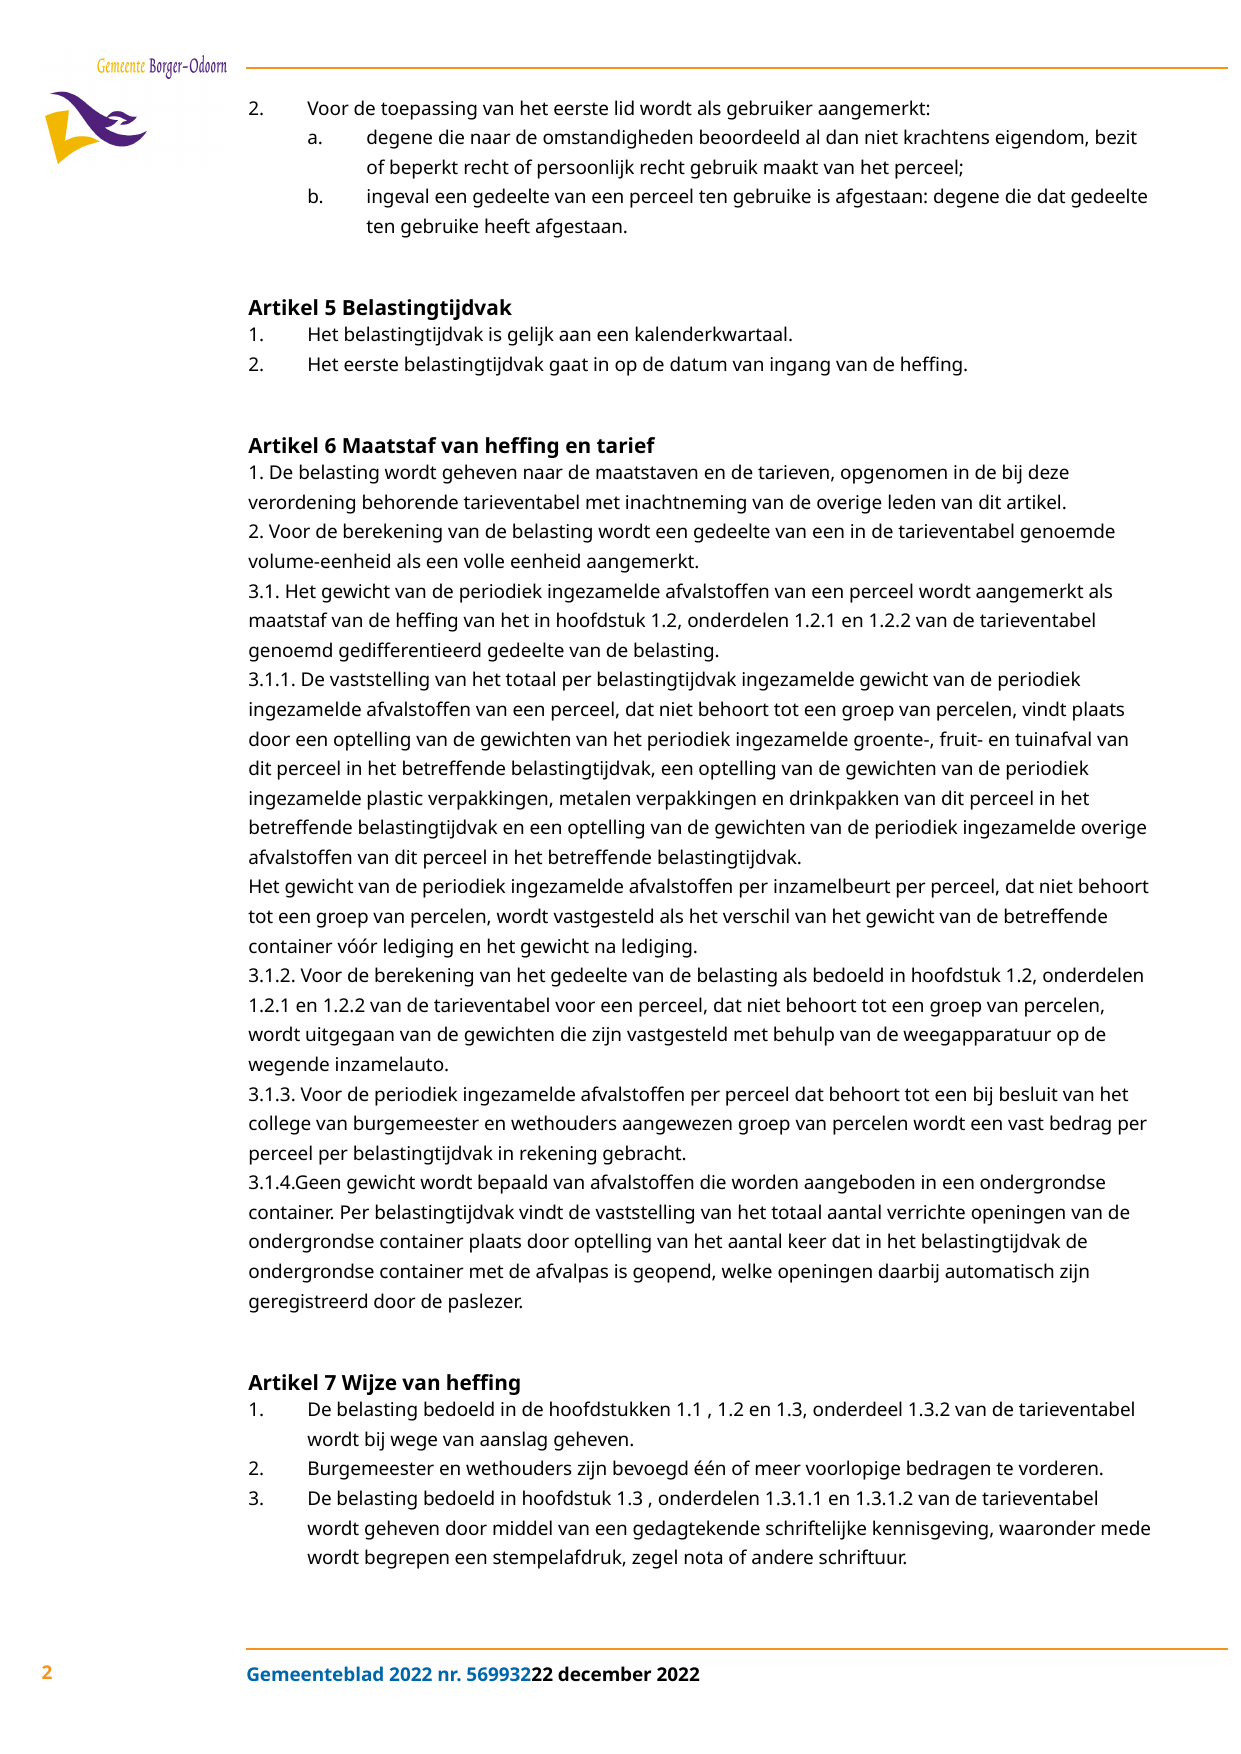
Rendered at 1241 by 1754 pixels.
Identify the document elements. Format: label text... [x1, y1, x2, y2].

text Artikel 5 Belastingtijdvak [248, 293, 1152, 322]
list ingeval een gedeelte van een perceel ten gebruike is afgestaan: degene die dat gedeelte ten gebruike heeft afgestaan. [307, 183, 1152, 239]
text 1. De belasting wordt geheven naar de maatstaven en de tarieven, opgenomen in de bij deze verordening behorende tarieventabel met inachtneming van de overige leden van dit artikel. [248, 459, 1152, 515]
text 3.1.2. Voor de berekening van het gedeelte van de belasting als bedoeld in hoofdstuk 1.2, onderdelen 1.2.1 en 1.2.2 van de tarieventabel voor een perceel, dat niet behoort tot een groep van percelen, wordt uitgegaan van de gewichten die zijn vastgesteld met behulp van de weegapparatuur op de wegende inzamelauto. [248, 962, 1152, 1077]
picture [41, 47, 231, 172]
list Het eerste belastingtijdvak gaat in op de datum van ingang van de heffing. [248, 351, 1152, 377]
text 3.1. Het gewicht van de periodiek ingezamelde afvalstoffen van een perceel wordt aangemerkt als maatstaf van de heffing van het in hoofdstuk 1.2, onderdelen 1.2.1 en 1.2.2 van de tarieventabel genoemd gedifferentieerd gedeelte van de belasting. [248, 578, 1152, 663]
list De belasting bedoeld in hoofdstuk 1.3 , onderdelen 1.3.1.1 en 1.3.1.2 van de tarieventabel wordt geheven door middel van een gedagtekende schriftelijke kennisgeving, waaronder mede wordt begrepen een stempelafdruk, zegel nota of andere schriftuur. [248, 1485, 1152, 1570]
text 3.1.4.Geen gewicht wordt bepaald van afvalstoffen die worden aangeboden in een ondergrondse container. Per belastingtijdvak vindt de vaststelling van het totaal aantal verrichte openingen van de ondergrondse container plaats door optelling van het aantal keer dat in het belastingtijdvak de ondergrondse container met de afvalpas is geopend, welke openingen daarbij automatisch zijn geregistreerd door de paslezer. [248, 1169, 1152, 1314]
text Het gewicht van de periodiek ingezamelde afvalstoffen per inzamelbeurt per perceel, dat niet behoort tot een groep van percelen, wordt vastgesteld als het verschil van het gewicht van de betreffende container vóór lediging en het gewicht na lediging. [248, 874, 1152, 959]
list degene die naar de omstandigheden beoordeeld al dan niet krachtens eigendom, bezit of beperkt recht of persoonlijk recht gebruik maakt van het perceel; [307, 124, 1152, 180]
list De belasting bedoeld in de hoofdstukken 1.1 , 1.2 en 1.3, onderdeel 1.3.2 van de tarieventabel wordt bij wege van aanslag geheven. [248, 1396, 1152, 1452]
list Burgemeester en wethouders zijn bevoegd één of meer voorlopige bedragen te vorderen. [248, 1456, 1152, 1481]
text 2. Voor de berekening van de belasting wordt een gedeelte van een in de tarieventabel genoemde volume-eenheid als een volle eenheid aangemerkt. [248, 519, 1152, 574]
text 3.1.3. Voor de periodiek ingezamelde afvalstoffen per perceel dat behoort tot een bij besluit van het college van burgemeester en wethouders aangewezen groep van percelen wordt een vast bedrag per perceel per belastingtijdvak in rekening gebracht. [248, 1081, 1152, 1166]
list Het belastingtijdvak is gelijk aan een kalenderkwartaal. [248, 322, 1152, 347]
text Artikel 7 Wijze van heffing [248, 1368, 1152, 1396]
text 3.1.1. De vaststelling van het totaal per belastingtijdvak ingezamelde gewicht van de periodiek ingezamelde afvalstoffen van een perceel, dat niet behoort tot een groep van percelen, vindt plaats door een optelling van de gewichten van het periodiek ingezamelde groente-, fruit- en tuinafval van dit perceel in het betreffende belastingtijdvak, een optelling van de gewichten van de periodiek ingezamelde plastic verpakkingen, metalen verpakkingen en drinkpakken van dit perceel in het betreffende belastingtijdvak en een optelling van de gewichten van de periodiek ingezamelde overige afvalstoffen van dit perceel in het betreffende belastingtijdvak. [248, 667, 1152, 870]
text Artikel 6 Maatstaf van heffing en tarief [248, 431, 1152, 459]
list Voor de toepassing van het eerste lid wordt als gebruiker aangemerkt: [248, 95, 1152, 121]
